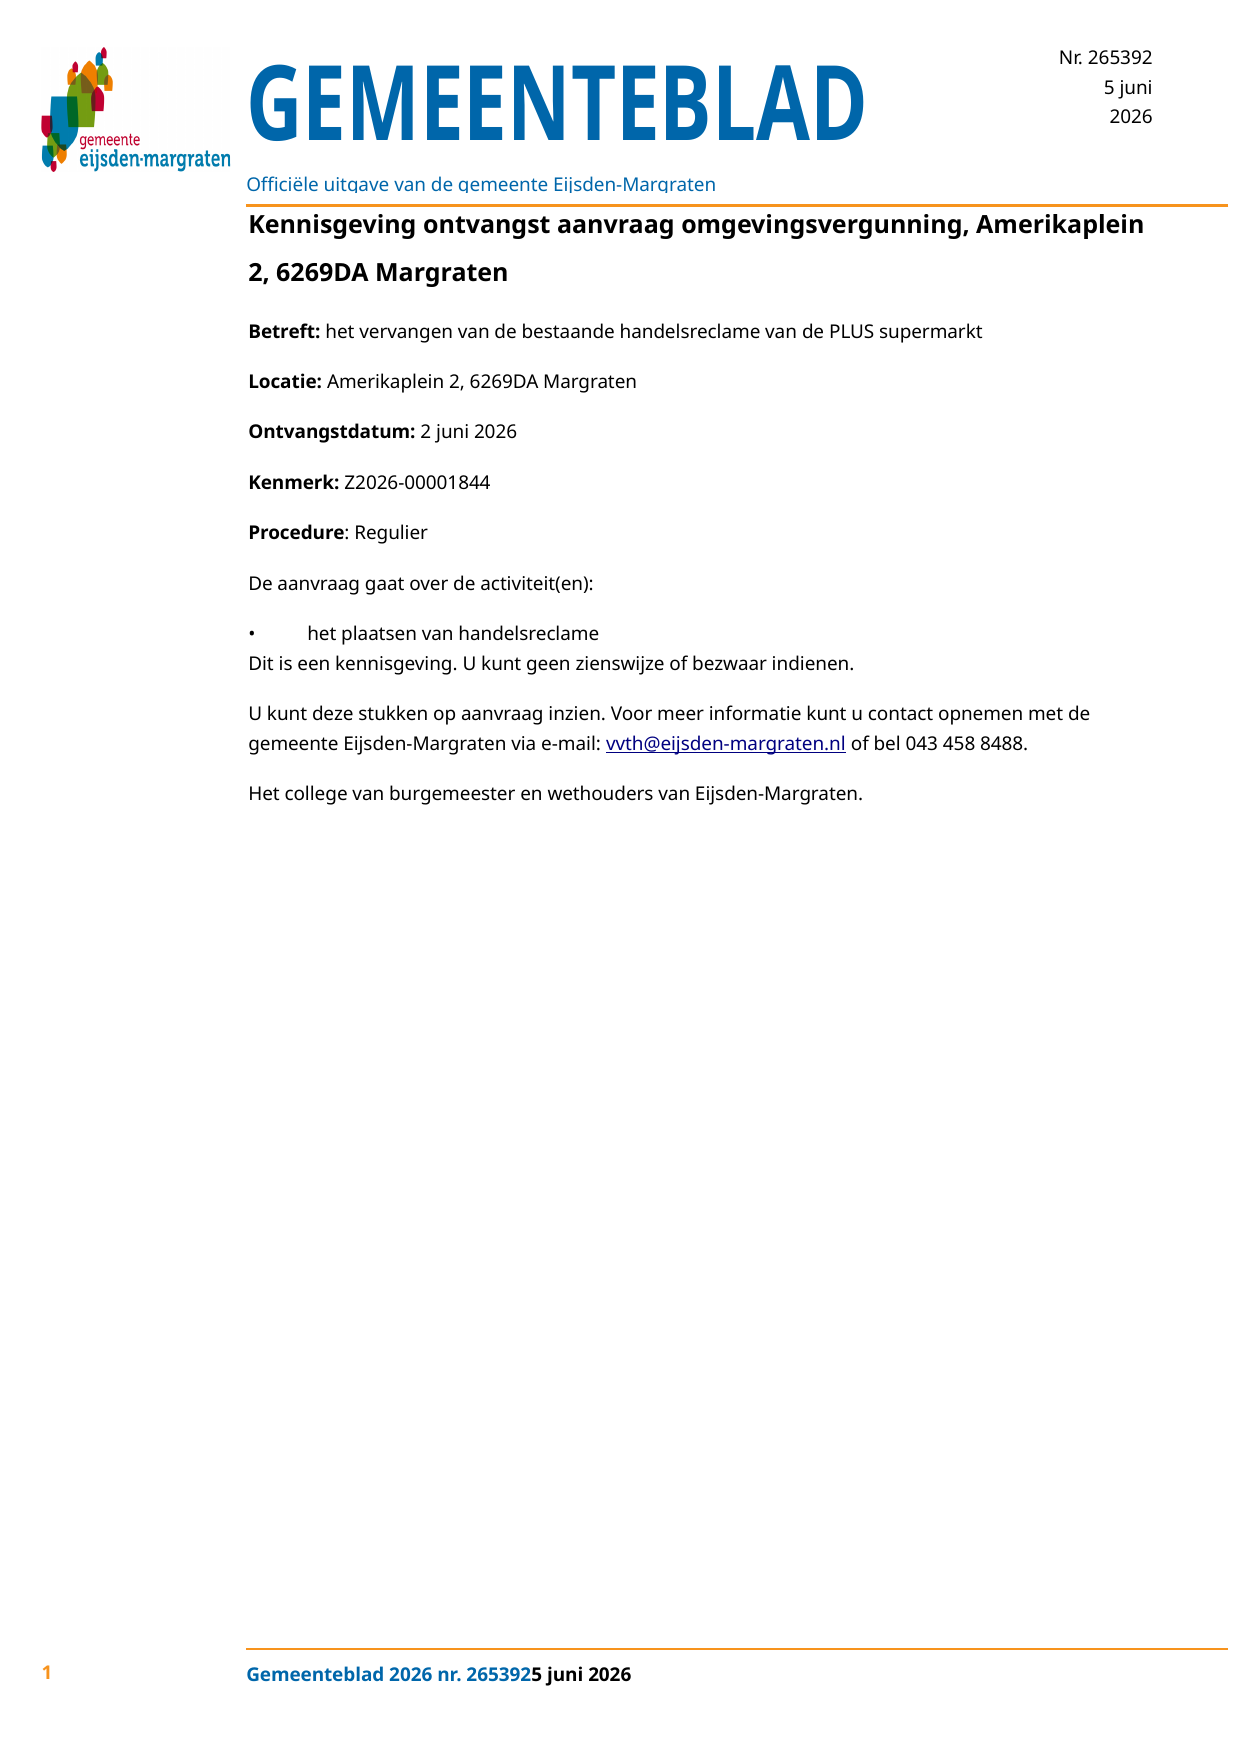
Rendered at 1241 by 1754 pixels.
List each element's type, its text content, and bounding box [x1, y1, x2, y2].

text Ontvangstdatum: 2 juni 2026 [248, 419, 1152, 444]
text Procedure: Regulier [248, 519, 1152, 545]
text Kenmerk: Z2026-00001844 [248, 469, 1152, 495]
text Het college van burgemeester en wethouders van Eijsden-Margraten. [248, 780, 1152, 806]
text Betreft: het vervangen van de bestaande handelsreclame van de PLUS supermarkt [248, 318, 1152, 344]
picture [41, 47, 231, 172]
text Kennisgeving ontvangst aanvraag omgevingsvergunning, Amerikaplein 2, 6269DA Margraten [248, 207, 1152, 288]
text De aanvraag gaat over de activiteit(en): [248, 570, 1152, 596]
text U kunt deze stukken op aanvraag inzien. Voor meer informatie kunt u contact opnemen met de gemeente Eijsden-Margraten via e-mail: vvth@eijsden-margraten.nl of bel 043 458 8488. [248, 700, 1152, 756]
list het plaatsen van handelsreclame [248, 620, 1152, 646]
text Dit is een kennisgeving. U kunt geen zienswijze of bezwaar indienen. [248, 650, 1152, 676]
text Locatie: Amerikaplein 2, 6269DA Margraten [248, 368, 1152, 394]
